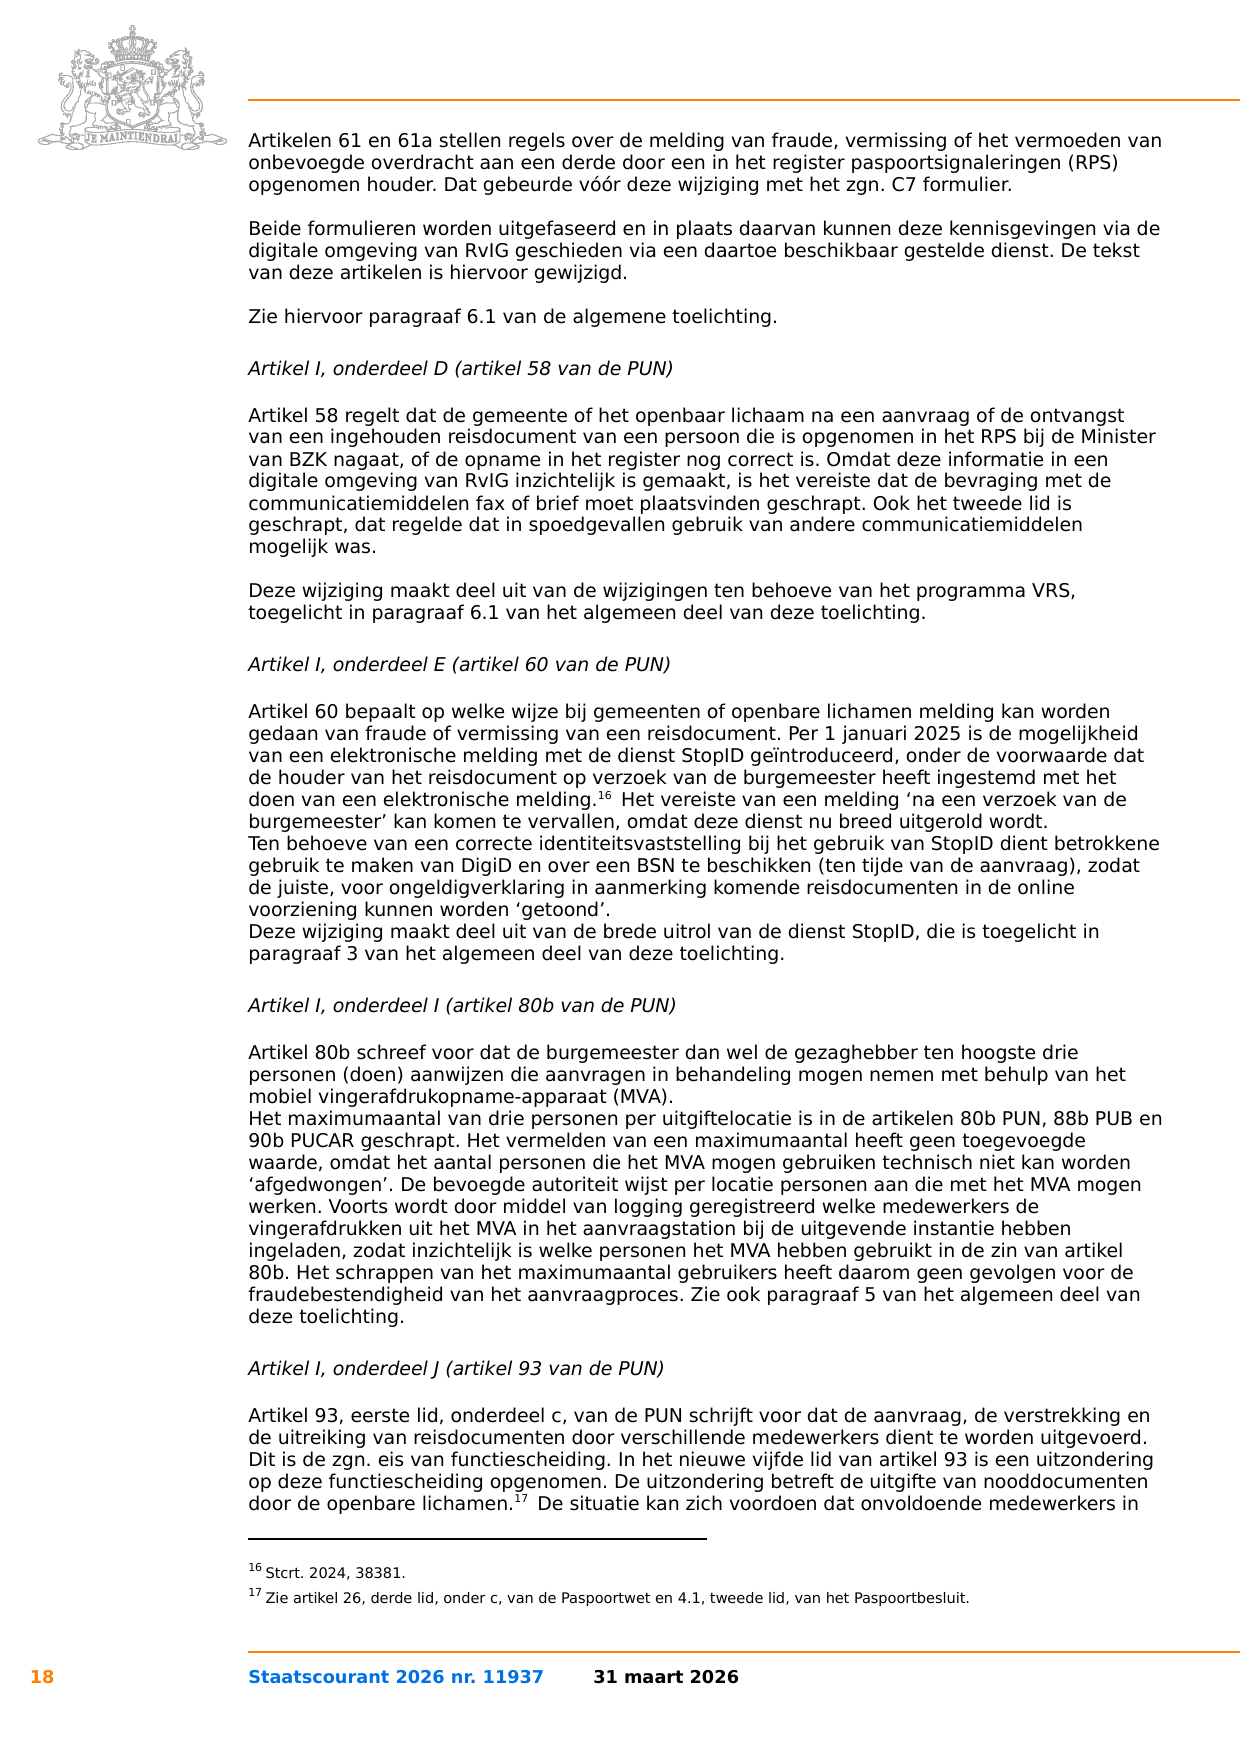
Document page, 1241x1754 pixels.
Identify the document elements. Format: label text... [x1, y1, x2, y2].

text Artikel 93, eerste lid, onderdeel c, van de PUN schrijft voor dat de aanvraag, de verstrekking en de uitreiking van reisdocumenten door verschillende medewerkers dient te worden uitgevoerd. Dit is de zgn. eis van functiescheiding. In het nieuwe vijfde lid van artikel 93 is een uitzondering op deze functiescheiding opgenomen. De uitzondering betreft de uitgifte van nooddocumenten door de openbare lichamen. De situatie kan zich voordoen dat onvoldoende medewerkers in [248, 1404, 1163, 1514]
text Ten behoeve van een correcte identiteitsvaststelling bij het gebruik van StopID dient betrokkene gebruik te maken van DigiD en over een BSN te beschikken (ten tijde van de aanvraag), zodat de juiste, voor ongeldigverklaring in aanmerking komende reisdocumenten in de online voorziening kunnen worden ‘getoond’. [248, 833, 1163, 921]
subtitle Artikel I, onderdeel E (artikel 60 van de PUN) [248, 654, 1163, 676]
text Artikel 58 regelt dat de gemeente of het openbaar lichaam na een aanvraag of de ontvangst van een ingehouden reisdocument van een persoon die is opgenomen in het RPS bij de Minister van BZK nagaat, of de opname in het register nog correct is. Omdat deze informatie in een digitale omgeving van RvIG inzichtelijk is gemaakt, is het vereiste dat de bevraging met de communicatiemiddelen fax of brief moet plaatsvinden geschrapt. Ook het tweede lid is geschrapt, dat regelde dat in spoedgevallen gebruik van andere communicatiemiddelen mogelijk was. [248, 404, 1163, 558]
text Beide formulieren worden uitgefaseerd en in plaats daarvan kunnen deze kennisgevingen via de digitale omgeving van RvIG geschieden via een daartoe beschikbaar gestelde dienst. De tekst van deze artikelen is hiervoor gewijzigd. [248, 218, 1163, 284]
text Zie hiervoor paragraaf 6.1 van de algemene toelichting. [248, 306, 1163, 327]
picture [38, 25, 227, 150]
text Artikelen 61 en 61a stellen regels over de melding van fraude, vermissing of het vermoeden van onbevoegde overdracht aan een derde door een in het register paspoortsignaleringen (RPS) opgenomen houder. Dat gebeurde vóór deze wijziging met het zgn. C7 formulier. [248, 130, 1163, 196]
text Artikel 80b schreef voor dat de burgemeester dan wel de gezaghebber ten hoogste drie personen (doen) aanwijzen die aanvragen in behandeling mogen nemen met behulp van het mobiel vingerafdrukopname-apparaat (MVA). [248, 1042, 1163, 1108]
text Het maximumaantal van drie personen per uitgiftelocatie is in de artikelen 80b PUN, 88b PUB en 90b PUCAR geschrapt. Het vermelden van een maximumaantal heeft geen toegevoegde waarde, omdat het aantal personen die het MVA mogen gebruiken technisch niet kan worden ‘afgedwongen’. De bevoegde autoriteit wijst per locatie personen aan die met het MVA mogen werken. Voorts wordt door middel van logging geregistreerd welke medewerkers de vingerafdrukken uit het MVA in het aanvraagstation bij de uitgevende instantie hebben ingeladen, zodat inzichtelijk is welke personen het MVA hebben gebruikt in de zin van artikel 80b. Het schrappen van het maximumaantal gebruikers heeft daarom geen gevolgen voor de fraudebestendigheid van het aanvraagproces. Zie ook paragraaf 5 van het algemeen deel van deze toelichting. [248, 1108, 1163, 1328]
subtitle Artikel I, onderdeel I (artikel 80b van de PUN) [248, 995, 1163, 1017]
text Artikel 60 bepaalt op welke wijze bij gemeenten of openbare lichamen melding kan worden gedaan van fraude of vermissing van een reisdocument. Per 1 januari 2025 is de mogelijkheid van een elektronische melding met de dienst StopID geïntroduceerd, onder de voorwaarde dat de houder van het reisdocument op verzoek van de burgemeester heeft ingestemd met het doen van een elektronische melding. Het vereiste van een melding ‘na een verzoek van de burgemeester’ kan komen te vervallen, omdat deze dienst nu breed uitgerold wordt. [248, 701, 1163, 833]
subtitle Artikel I, onderdeel D (artikel 58 van de PUN) [248, 357, 1163, 379]
subtitle Artikel I, onderdeel J (artikel 93 van de PUN) [248, 1358, 1163, 1379]
text Deze wijziging maakt deel uit van de brede uitrol van de dienst StopID, die is toegelicht in paragraaf 3 van het algemeen deel van deze toelichting. [248, 921, 1163, 965]
text Deze wijziging maakt deel uit van de wijzigingen ten behoeve van het programma VRS, toegelicht in paragraaf 6.1 van het algemeen deel van deze toelichting. [248, 580, 1163, 624]
text Stcrt. 2024, 38381. [248, 1561, 1163, 1583]
text Zie artikel 26, derde lid, onder c, van de Paspoortwet en 4.1, tweede lid, van het Paspoortbesluit. [248, 1586, 1163, 1608]
